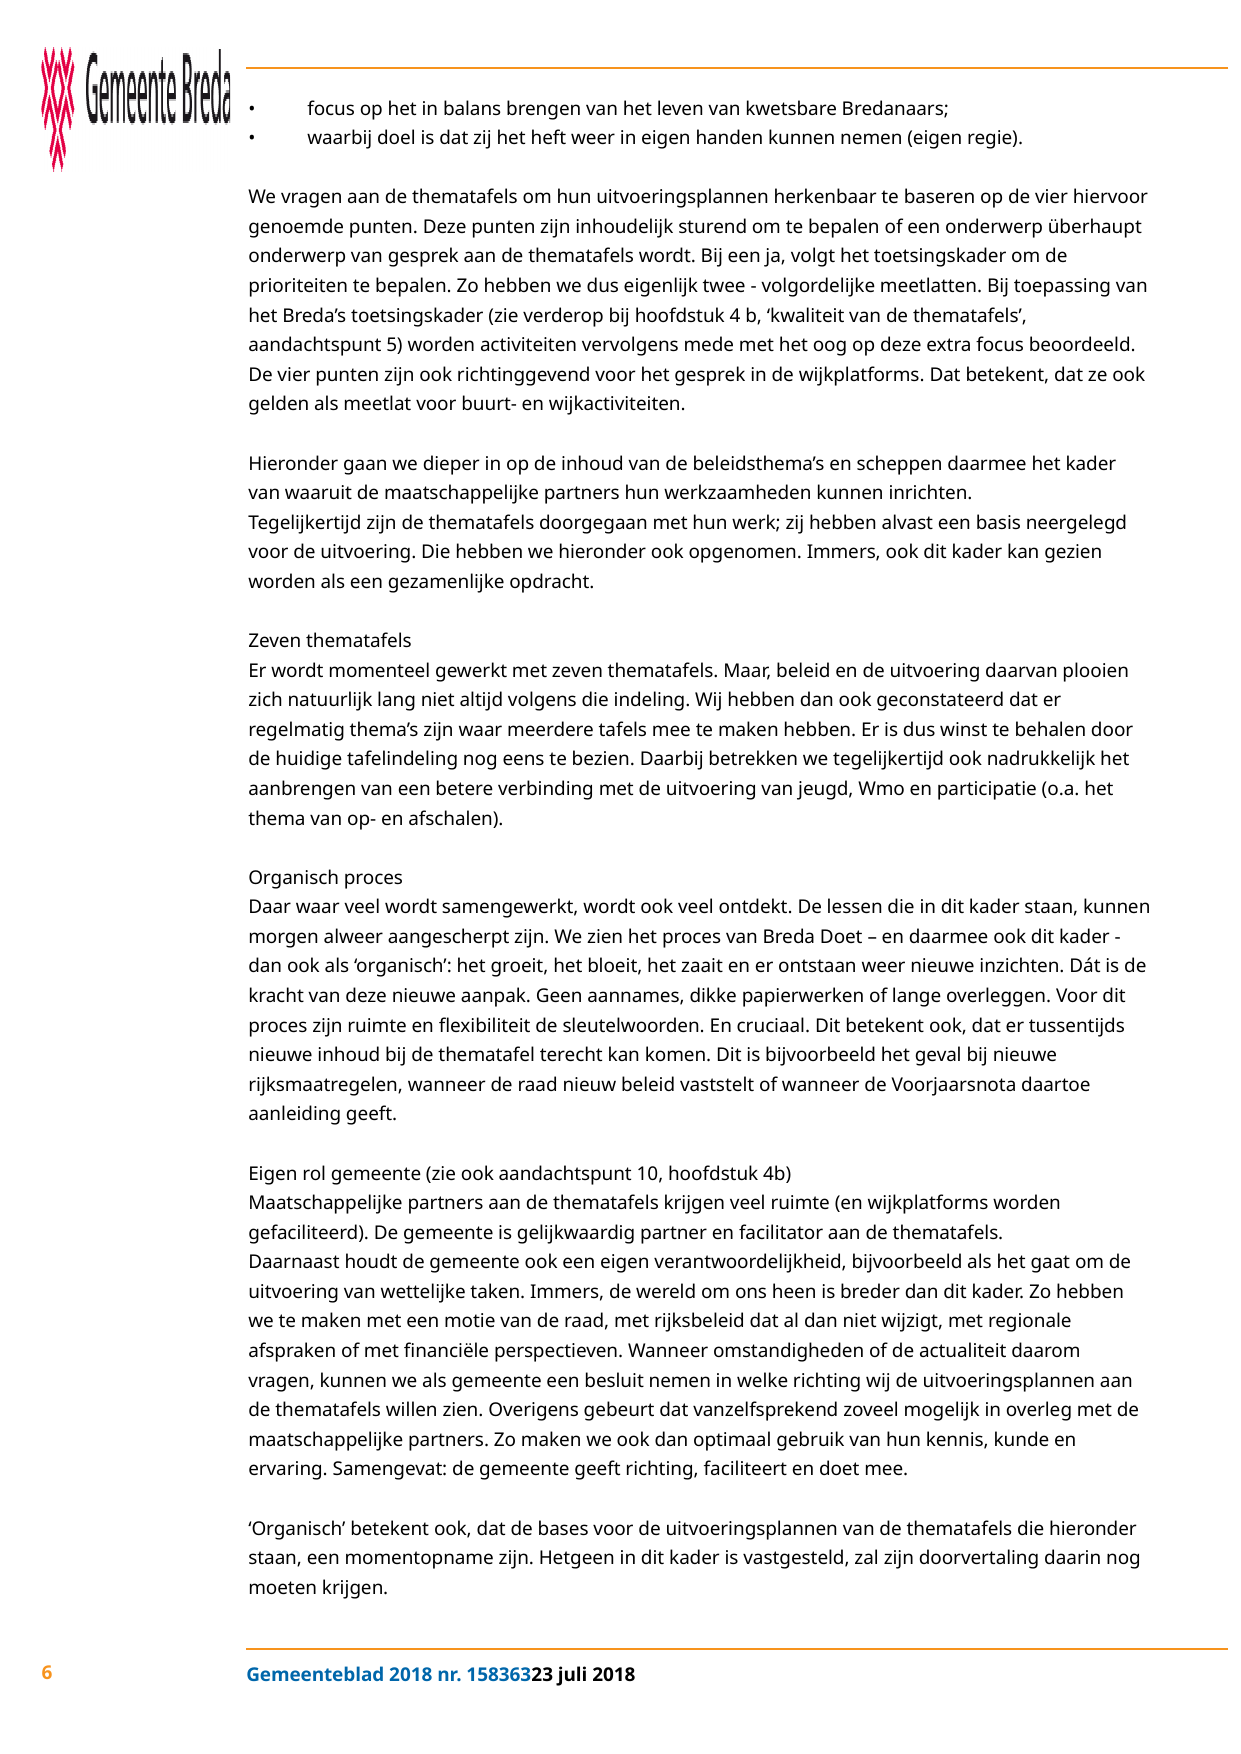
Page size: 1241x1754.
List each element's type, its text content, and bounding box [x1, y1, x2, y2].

text Daarnaast houdt de gemeente ook een eigen verantwoordelijkheid, bijvoorbeeld als het gaat om de uitvoering van wettelijke taken. Immers, de wereld om ons heen is breder dan dit kader. Zo hebben we te maken met een motie van de raad, met rijksbeleid dat al dan niet wijzigt, met regionale afspraken of met financiële perspectieven. Wanneer omstandigheden of de actualiteit daarom vragen, kunnen we als gemeente een besluit nemen in welke richting wij de uitvoeringsplannen aan de thematafels willen zien. Overigens gebeurt dat vanzelfsprekend zoveel mogelijk in overleg met de maatschappelijke partners. Zo maken we ook dan optimaal gebruik van hun kennis, kunde en ervaring. Samengevat: de gemeente geeft richting, faciliteert en doet mee. [248, 1248, 1152, 1481]
text Hieronder gaan we dieper in op de inhoud van de beleidsthema’s en scheppen daarmee het kader van waaruit de maatschappelijke partners hun werkzaamheden kunnen inrichten. [248, 450, 1152, 505]
text We vragen aan de thematafels om hun uitvoeringsplannen herkenbaar te baseren op de vier hiervoor genoemde punten. Deze punten zijn inhoudelijk sturend om te bepalen of een onderwerp überhaupt onderwerp van gesprek aan de thematafels wordt. Bij een ja, volgt het toetsingskader om de prioriteiten te bepalen. Zo hebben we dus eigenlijk twee - volgordelijke meetlatten. Bij toepassing van het Breda’s toetsingskader (zie verderop bij hoofdstuk 4 b, ‘kwaliteit van de thematafels’, aandachtspunt 5) worden activiteiten vervolgens mede met het oog op deze extra focus beoordeeld. De vier punten zijn ook richtinggevend voor het gesprek in de wijkplatforms. Dat betekent, dat ze ook gelden als meetlat voor buurt- en wijkactiviteiten. [248, 183, 1152, 416]
text Tegelijkertijd zijn de thematafels doorgegaan met hun werk; zij hebben alvast een basis neergelegd voor de uitvoering. Die hebben we hieronder ook opgenomen. Immers, ook dit kader kan gezien worden als een gezamenlijke opdracht. [248, 509, 1152, 594]
text ‘Organisch’ betekent ook, dat de bases voor de uitvoeringsplannen van de thematafels die hieronder staan, een momentopname zijn. Hetgeen in dit kader is vastgesteld, zal zijn doorvertaling daarin nog moeten krijgen. [248, 1515, 1152, 1600]
text Daar waar veel wordt samengewerkt, wordt ook veel ontdekt. De lessen die in dit kader staan, kunnen morgen alweer aangescherpt zijn. We zien het proces van Breda Doet – en daarmee ook dit kader - dan ook als ‘organisch’: het groeit, het bloeit, het zaait en er ontstaan weer nieuwe inzichten. Dát is de kracht van deze nieuwe aanpak. Geen aannames, dikke papierwerken of lange overleggen. Voor dit proces zijn ruimte en flexibiliteit de sleutelwoorden. En cruciaal. Dit betekent ook, dat er tussentijds nieuwe inhoud bij de thematafel terecht kan komen. Dit is bijvoorbeeld het geval bij nieuwe rijksmaatregelen, wanneer de raad nieuw beleid vaststelt of wanneer de Voorjaarsnota daartoe aanleiding geeft. [248, 893, 1152, 1126]
text Zeven thematafels [248, 627, 1152, 653]
text Eigen rol gemeente (zie ook aandachtspunt 10, hoofdstuk 4b) [248, 1160, 1152, 1186]
list focus op het in balans brengen van het leven van kwetsbare Bredanaars; [248, 95, 1152, 121]
text Maatschappelijke partners aan de thematafels krijgen veel ruimte (en wijkplatforms worden gefaciliteerd). De gemeente is gelijkwaardig partner en facilitator aan de thematafels. [248, 1189, 1152, 1245]
text Organisch proces [248, 864, 1152, 890]
text Er wordt momenteel gewerkt met zeven thematafels. Maar, beleid en de uitvoering daarvan plooien zich natuurlijk lang niet altijd volgens die indeling. Wij hebben dan ook geconstateerd dat er regelmatig thema’s zijn waar meerdere tafels mee te maken hebben. Er is dus winst te behalen door de huidige tafelindeling nog eens te bezien. Daarbij betrekken we tegelijkertijd ook nadrukkelijk het aanbrengen van een betere verbinding met de uitvoering van jeugd, Wmo en participatie (o.a. het thema van op- en afschalen). [248, 657, 1152, 831]
list waarbij doel is dat zij het heft weer in eigen handen kunnen nemen (eigen regie). [248, 124, 1152, 150]
picture [41, 47, 231, 172]
